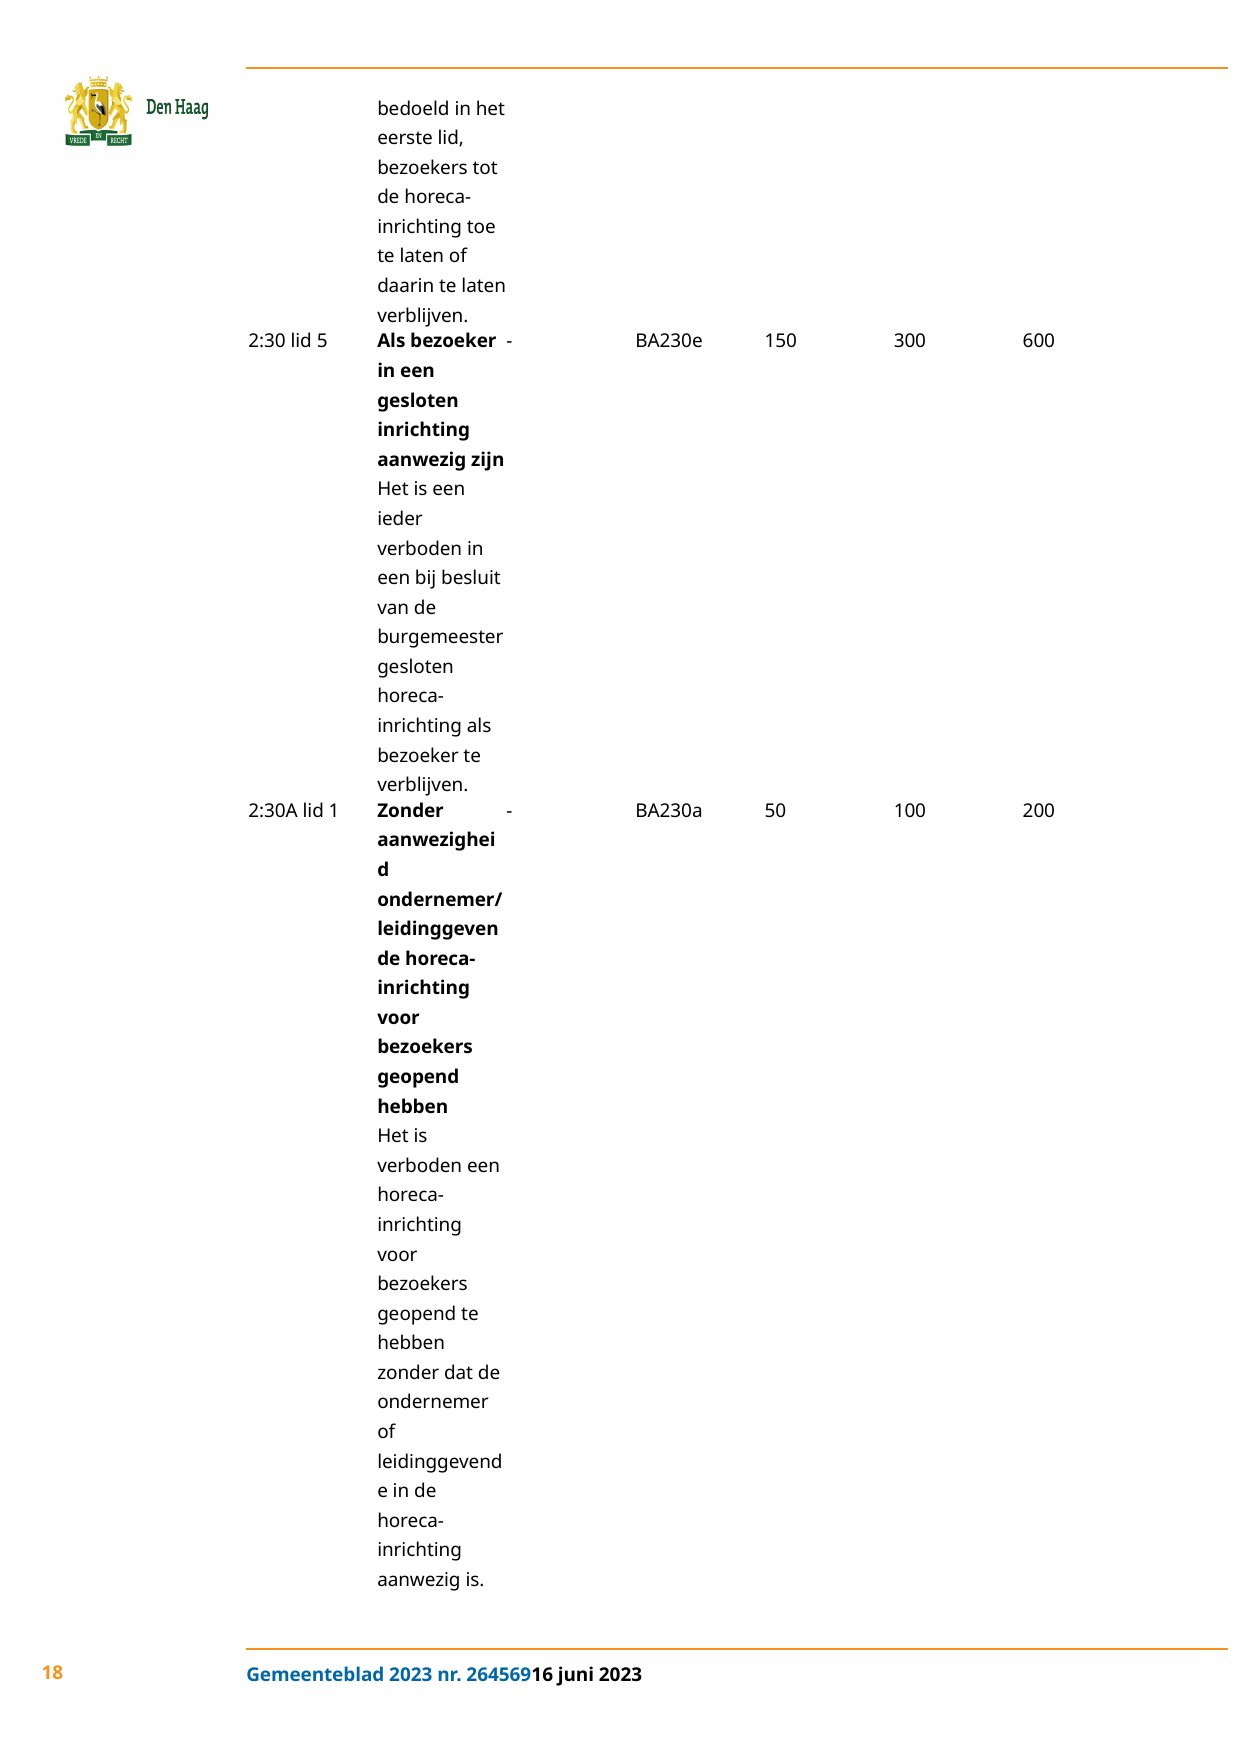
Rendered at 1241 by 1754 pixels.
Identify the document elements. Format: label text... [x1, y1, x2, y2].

table_cell 50 [764, 797, 893, 1592]
table_cell [248, 95, 377, 328]
table_cell Als bezoeker in een gesloten inrichting aanwezig zijn Het is een ieder verboden in een bij besluit van de burgemeester gesloten horeca-inrichting als bezoeker te verblijven. [377, 328, 506, 797]
table_cell 2:30A lid 1 [248, 797, 377, 1592]
table_cell [894, 95, 1022, 328]
table_cell - [506, 797, 635, 1592]
table_cell 300 [894, 328, 1022, 797]
table_cell - [506, 328, 635, 797]
table_cell [764, 95, 893, 328]
table_cell [635, 95, 764, 328]
table_cell bedoeld in het eerste lid, bezoekers tot de horeca-inrichting toe te laten of daarin te laten verblijven. [377, 95, 506, 328]
table_cell 150 [764, 328, 893, 797]
table_cell BA230a [635, 797, 764, 1592]
table_cell BA230e [635, 328, 764, 797]
picture [41, 47, 231, 172]
table_cell 2:30 lid 5 [248, 328, 377, 797]
table_cell Zonder aanwezigheid ondernemer/leidinggevende horeca-inrichting voor bezoekers geopend hebben Het is verboden een horeca-inrichting voor bezoekers geopend te hebben zonder dat de ondernemer of leidinggevende in de horeca-inrichting aanwezig is. [377, 797, 506, 1592]
table_cell 200 [1023, 797, 1152, 1592]
table_cell [506, 95, 635, 328]
table_cell [1023, 95, 1152, 328]
table_cell 600 [1023, 328, 1152, 797]
table_cell 100 [894, 797, 1022, 1592]
